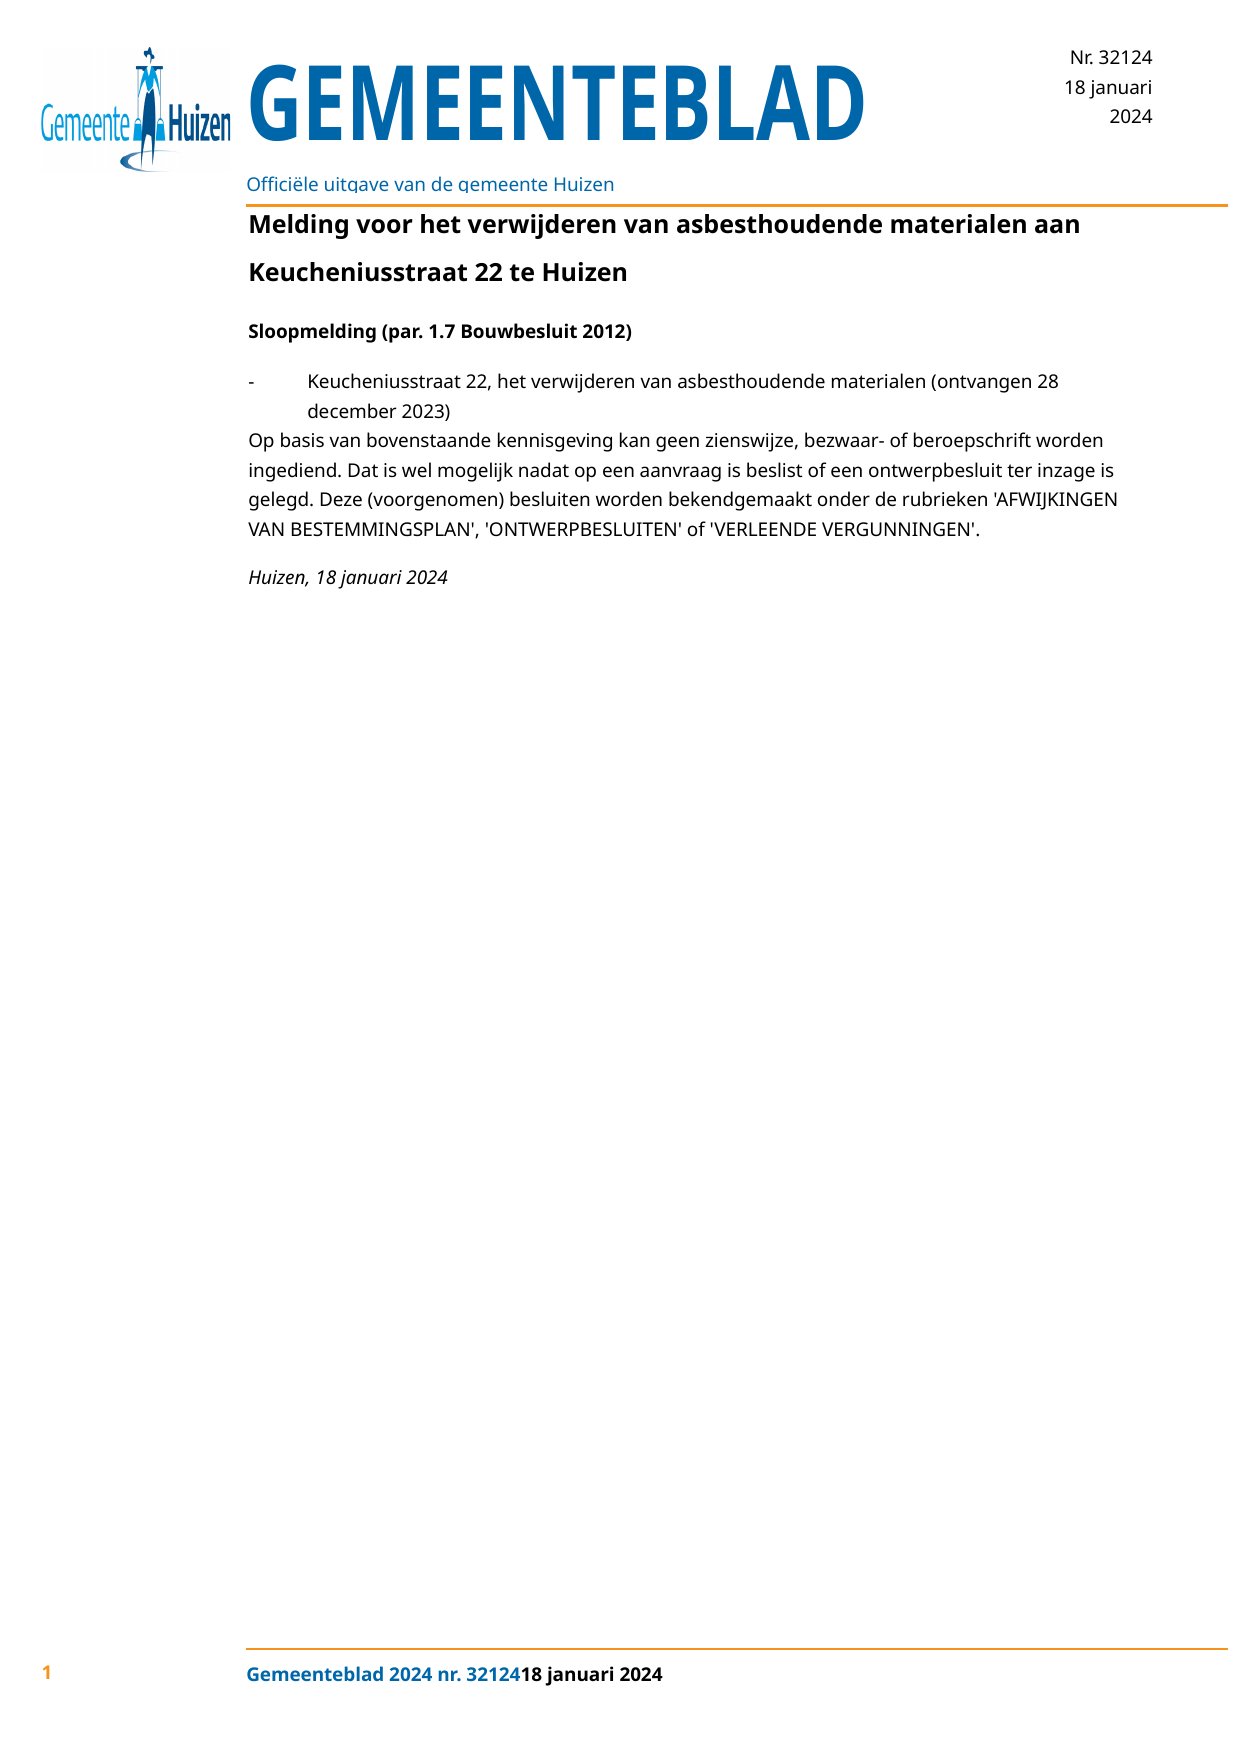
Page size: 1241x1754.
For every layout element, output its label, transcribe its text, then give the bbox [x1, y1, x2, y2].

picture [41, 47, 231, 172]
text Huizen, 18 januari 2024 [248, 564, 1152, 590]
list Keucheniusstraat 22, het verwijderen van asbesthoudende materialen (ontvangen 28 december 2023) [248, 368, 1152, 424]
text Melding voor het verwijderen van asbesthoudende materialen aan Keucheniusstraat 22 te Huizen [248, 207, 1152, 288]
text Sloopmelding (par. 1.7 Bouwbesluit 2012) [248, 318, 1152, 344]
text Op basis van bovenstaande kennisgeving kan geen zienswijze, bezwaar- of beroepschrift worden ingediend. Dat is wel mogelijk nadat op een aanvraag is beslist of een ontwerpbesluit ter inzage is gelegd. Deze (voorgenomen) besluiten worden bekendgemaakt onder de rubrieken 'AFWIJKINGEN VAN BESTEMMINGSPLAN', 'ONTWERPBESLUITEN' of 'VERLEENDE VERGUNNINGEN'. [248, 427, 1152, 542]
